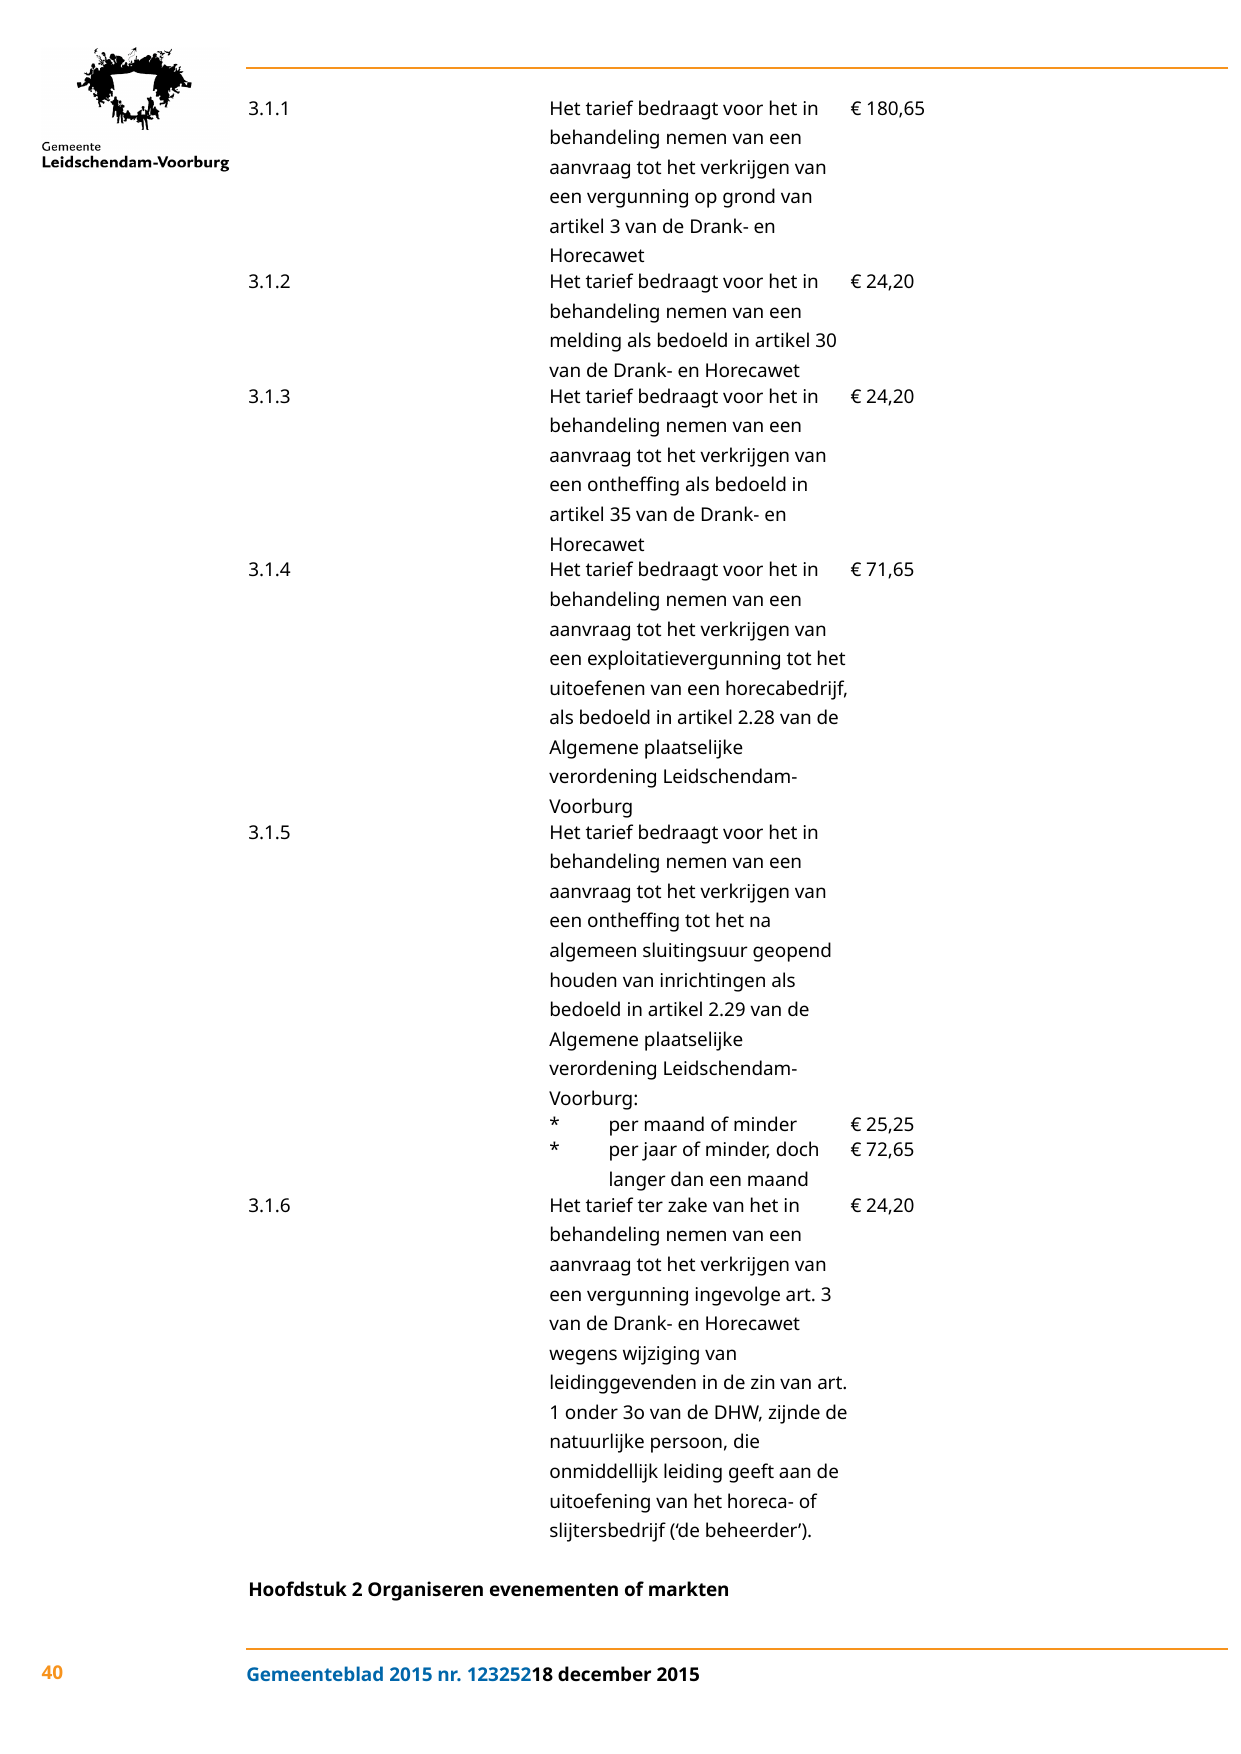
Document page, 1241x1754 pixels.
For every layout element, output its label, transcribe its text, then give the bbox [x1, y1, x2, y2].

table_cell € 25,25 [850, 1111, 1152, 1137]
table_cell [248, 1111, 549, 1137]
table_cell Het tarief bedraagt voor het in behandeling nemen van een aanvraag tot het verkrijgen van een exploitatievergunning tot het uitoefenen van een horecabedrijf, als bedoeld in artikel 2.28 van de Algemene plaatselijke verordening Leidschendam-Voorburg [549, 557, 850, 819]
table_header € 180,65 [850, 95, 1152, 268]
table_cell € 71,65 [850, 557, 1152, 819]
table_cell € 24,20 [850, 383, 1152, 557]
table_header 3.1.1 [248, 95, 549, 268]
table_cell Het tarief bedraagt voor het in behandeling nemen van een melding als bedoeld in artikel 30 van de Drank- en Horecawet [549, 269, 850, 383]
table_cell € 24,20 [850, 1192, 1152, 1543]
table_cell € 24,20 [850, 269, 1152, 383]
table_header Het tarief bedraagt voor het in behandeling nemen van een aanvraag tot het verkrijgen van een vergunning op grond van artikel 3 van de Drank- en Horecawet [549, 95, 850, 268]
table_cell per maand of minder [549, 1111, 850, 1137]
table_cell 3.1.5 [248, 819, 549, 1111]
table_cell per jaar of minder, doch langer dan een maand [549, 1137, 850, 1192]
table_cell [248, 1137, 549, 1192]
table_cell 3.1.6 [248, 1192, 549, 1543]
table_cell Het tarief bedraagt voor het in behandeling nemen van een aanvraag tot het verkrijgen van een ontheffing tot het na algemeen sluitingsuur geopend houden van inrichtingen als bedoeld in artikel 2.29 van de Algemene plaatselijke verordening Leidschendam-Voorburg: [549, 819, 850, 1111]
table_cell 3.1.3 [248, 383, 549, 557]
table_cell Het tarief bedraagt voor het in behandeling nemen van een aanvraag tot het verkrijgen van een ontheffing als bedoeld in artikel 35 van de Drank- en Horecawet [549, 383, 850, 557]
table_cell Het tarief ter zake van het in behandeling nemen van een aanvraag tot het verkrijgen van een vergunning ingevolge art. 3 van de Drank- en Horecawet wegens wijziging van leidinggevenden in de zin van art. 1 onder 3o van de DHW, zijnde de natuurlijke persoon, die onmiddellijk leiding geeft aan de uitoefening van het horeca- of slijtersbedrijf (‘de beheerder’). [549, 1192, 850, 1543]
table_cell 3.1.4 [248, 557, 549, 819]
table_cell € 72,65 [850, 1137, 1152, 1192]
table_cell [850, 819, 1152, 1111]
text Hoofdstuk 2 Organiseren evenementen of markten [248, 1576, 1152, 1602]
picture [41, 47, 231, 172]
table_cell 3.1.2 [248, 269, 549, 383]
